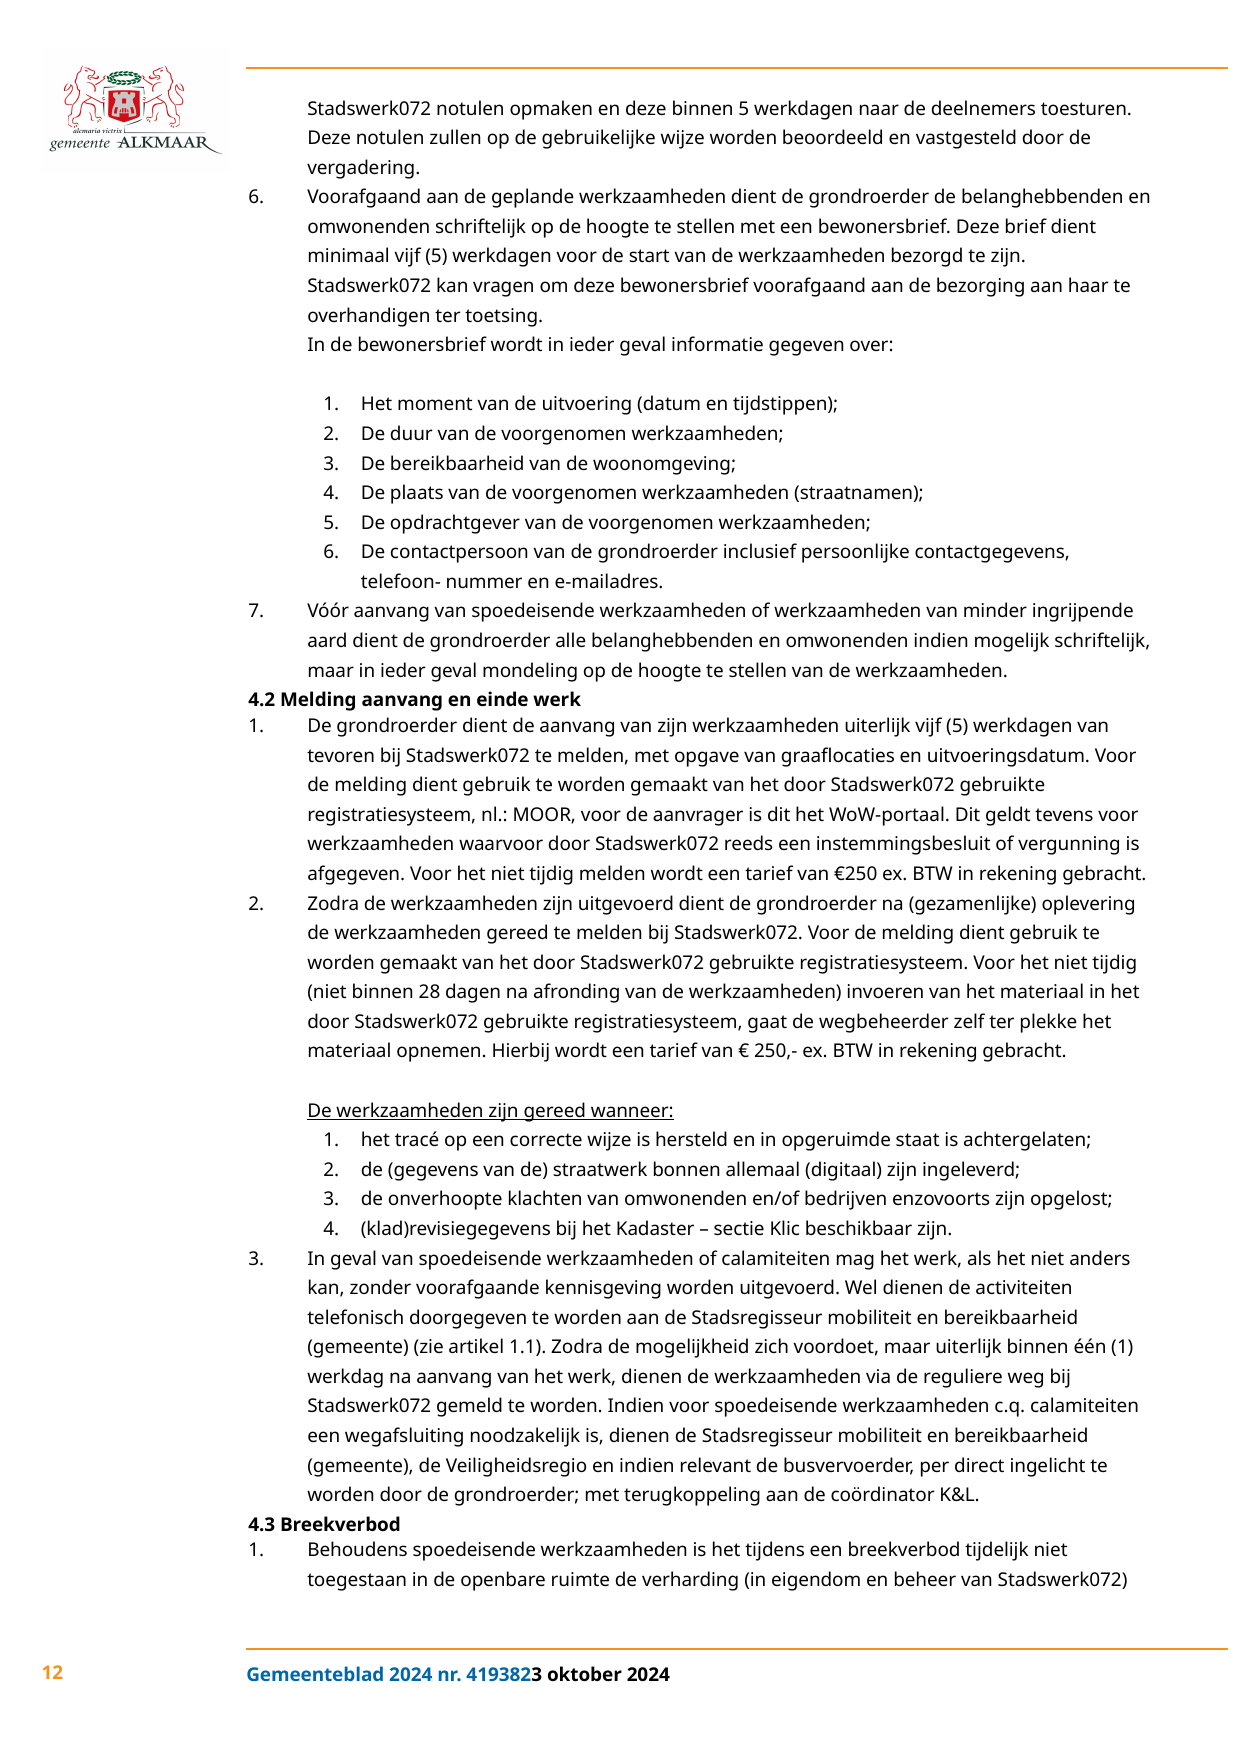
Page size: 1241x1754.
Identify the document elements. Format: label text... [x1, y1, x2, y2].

list Behoudens spoedeisende werkzaamheden is het tijdens een breekverbod tijdelijk niet toegestaan in de openbare ruimte de verharding (in eigendom en beheer van Stadswerk072) [248, 1537, 1152, 1592]
list In de bewonersbrief wordt in ieder geval informatie gegeven over: [248, 331, 1152, 357]
list Zodra de werkzaamheden zijn uitgevoerd dient de grondroerder na (gezamenlijke) oplevering de werkzaamheden gereed te melden bij Stadswerk072. Voor de melding dient gebruik te worden gemaakt van het door Stadswerk072 gebruikte registratiesysteem. Voor het niet tijdig (niet binnen 28 dagen na afronding van de werkzaamheden) invoeren van het materiaal in het door Stadswerk072 gebruikte registratiesysteem, gaat de wegbeheerder zelf ter plekke het materiaal opnemen. Hierbij wordt een tarief van € 250,- ex. BTW in rekening gebracht. [248, 890, 1152, 1063]
list De contactpersoon van de grondroerder inclusief persoonlijke contactgegevens, telefoon- nummer en e-mailadres. [323, 538, 1152, 594]
list De grondroerder dient de aanvang van zijn werkzaamheden uiterlijk vijf (5) werkdagen van tevoren bij Stadswerk072 te melden, met opgave van graaflocaties en uitvoeringsdatum. Voor de melding dient gebruik te worden gemaakt van het door Stadswerk072 gebruikte registratiesysteem, nl.: MOOR, voor de aanvrager is dit het WoW-portaal. Dit geldt tevens voor werkzaamheden waarvoor door Stadswerk072 reeds een instemmingsbesluit of vergunning is afgegeven. Voor het niet tijdig melden wordt een tarief van €250 ex. BTW in rekening gebracht. [248, 712, 1152, 886]
text 4.3 Breekverbod [248, 1511, 1152, 1537]
list De plaats van de voorgenomen werkzaamheden (straatnamen); [323, 479, 1152, 505]
list Het moment van de uitvoering (datum en tijdstippen); [323, 391, 1152, 416]
list de onverhoopte klachten van omwonenden en/of bedrijven enzovoorts zijn opgelost; [323, 1186, 1152, 1211]
text 4.2 Melding aanvang en einde werk [248, 686, 1152, 712]
list De werkzaamheden zijn gereed wanneer: [248, 1097, 1152, 1122]
list In geval van spoedeisende werkzaamheden of calamiteiten mag het werk, als het niet anders kan, zonder voorafgaande kennisgeving worden uitgevoerd. Wel dienen de activiteiten telefonisch doorgegeven te worden aan de Stadsregisseur mobiliteit en bereikbaarheid (gemeente) (zie artikel 1.1). Zodra de mogelijkheid zich voordoet, maar uiterlijk binnen één (1) werkdag na aanvang van het werk, dienen de werkzaamheden via de reguliere weg bij Stadswerk072 gemeld te worden. Indien voor spoedeisende werkzaamheden c.q. calamiteiten een wegafsluiting noodzakelijk is, dienen de Stadsregisseur mobiliteit en bereikbaarheid (gemeente), de Veiligheidsregio en indien relevant de busvervoerder, per direct ingelicht te worden door de grondroerder; met terugkoppeling aan de coördinator K&L. [248, 1245, 1152, 1507]
list Voorafgaand aan de geplande werkzaamheden dient de grondroerder de belanghebbenden en omwonenden schriftelijk op de hoogte te stellen met een bewonersbrief. Deze brief dient minimaal vijf (5) werkdagen voor de start van de werkzaamheden bezorgd te zijn. Stadswerk072 kan vragen om deze bewonersbrief voorafgaand aan de bezorging aan haar te overhandigen ter toetsing. [248, 183, 1152, 328]
list Stadswerk072 notulen opmaken en deze binnen 5 werkdagen naar de deelnemers toesturen. Deze notulen zullen op de gebruikelijke wijze worden beoordeeld en vastgesteld door de vergadering. [248, 95, 1152, 180]
list het tracé op een correcte wijze is hersteld en in opgeruimde staat is achtergelaten; [323, 1126, 1152, 1152]
list (klad)revisiegegevens bij het Kadaster – sectie Klic beschikbaar zijn. [323, 1215, 1152, 1241]
list de (gegevens van de) straatwerk bonnen allemaal (digitaal) zijn ingeleverd; [323, 1156, 1152, 1182]
list De bereikbaarheid van de woonomgeving; [323, 450, 1152, 476]
list Vóór aanvang van spoedeisende werkzaamheden of werkzaamheden van minder ingrijpende aard dient de grondroerder alle belanghebbenden en omwonenden indien mogelijk schriftelijk, maar in ieder geval mondeling op de hoogte te stellen van de werkzaamheden. [248, 598, 1152, 683]
picture [41, 47, 231, 172]
list De opdrachtgever van de voorgenomen werkzaamheden; [323, 509, 1152, 535]
list De duur van de voorgenomen werkzaamheden; [323, 420, 1152, 446]
